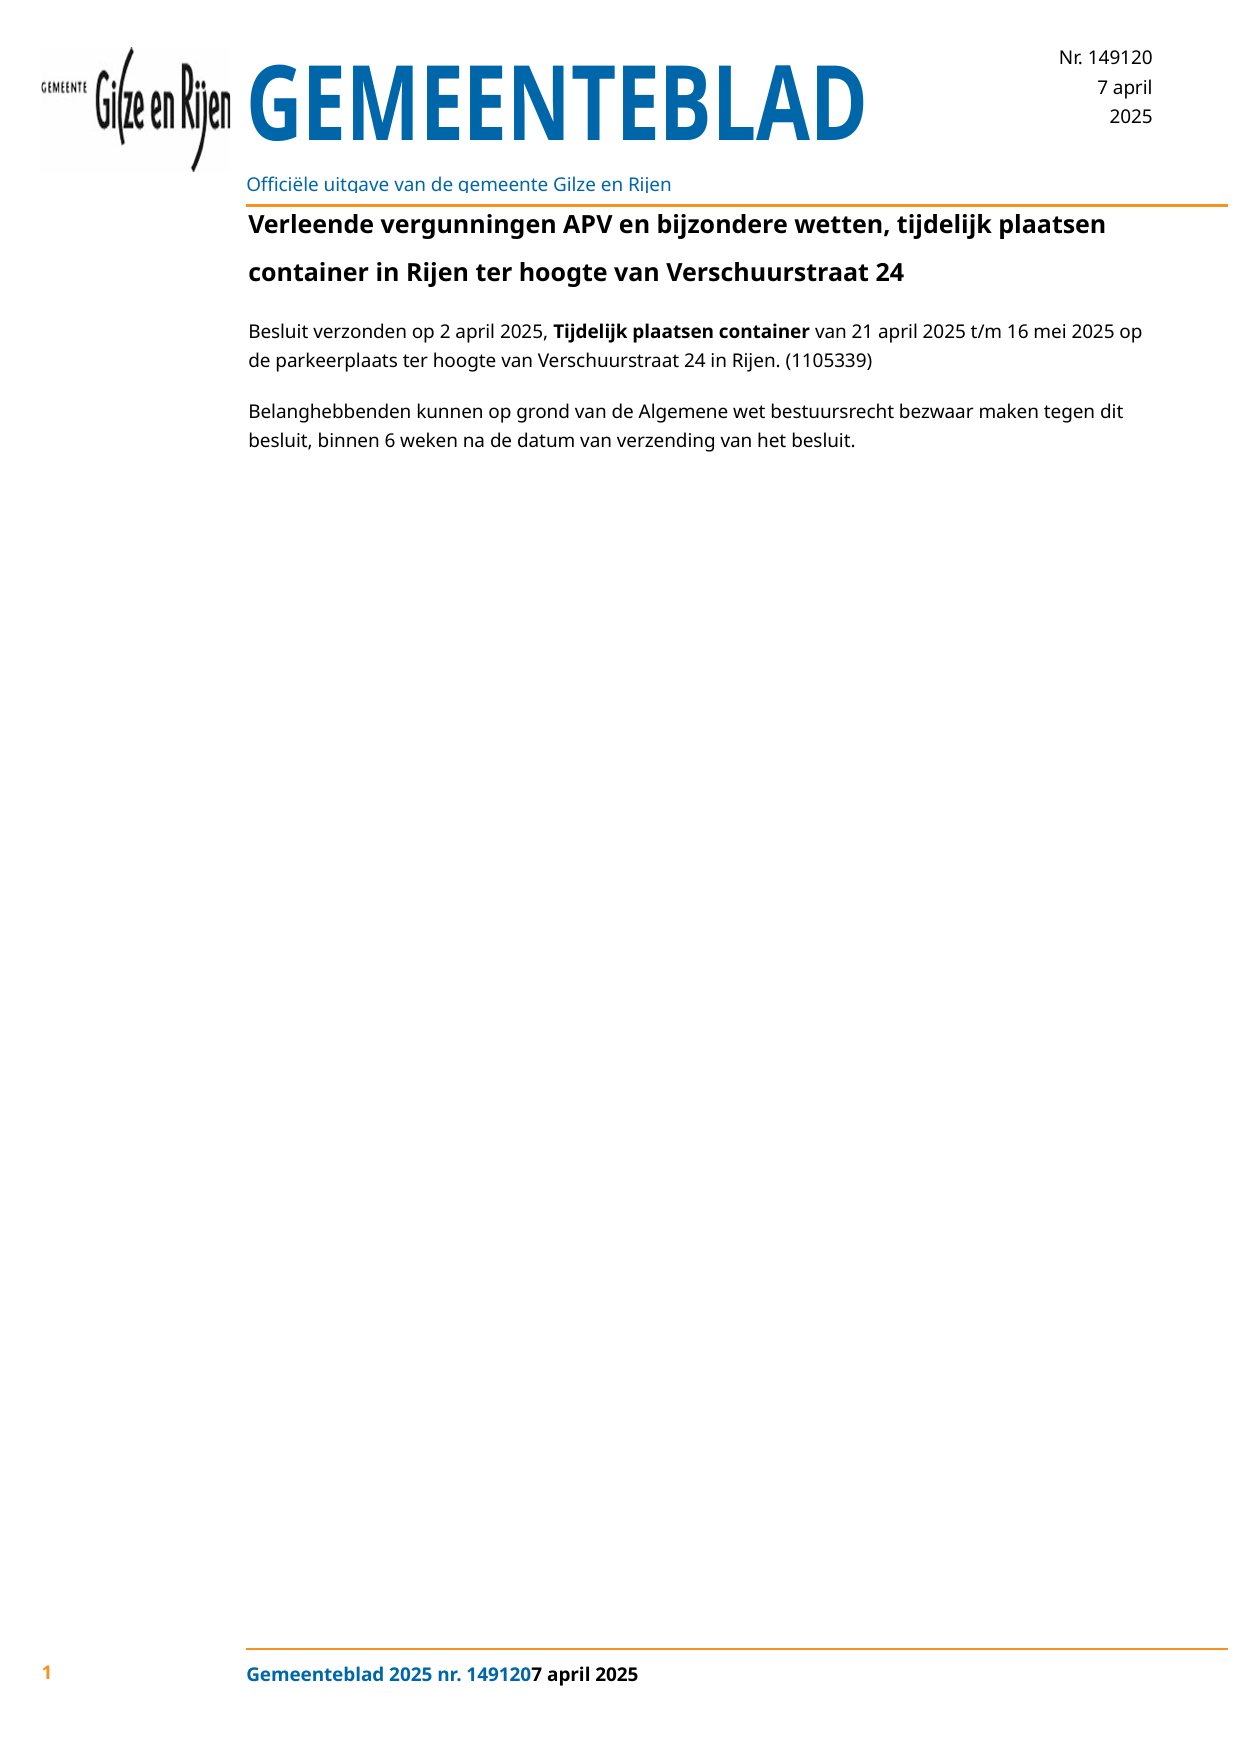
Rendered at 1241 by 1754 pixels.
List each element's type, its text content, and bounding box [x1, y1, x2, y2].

picture [41, 47, 231, 172]
text Belanghebbenden kunnen op grond van de Algemene wet bestuursrecht bezwaar maken tegen dit besluit, binnen 6 weken na de datum van verzending van het besluit. [248, 398, 1152, 453]
text Verleende vergunningen APV en bijzondere wetten, tijdelijk plaatsen container in Rijen ter hoogte van Verschuurstraat 24 [248, 207, 1152, 288]
text Besluit verzonden op 2 april 2025, Tijdelijk plaatsen container van 21 april 2025 t/m 16 mei 2025 op de parkeerplaats ter hoogte van Verschuurstraat 24 in Rijen. (1105339) [248, 318, 1152, 373]
